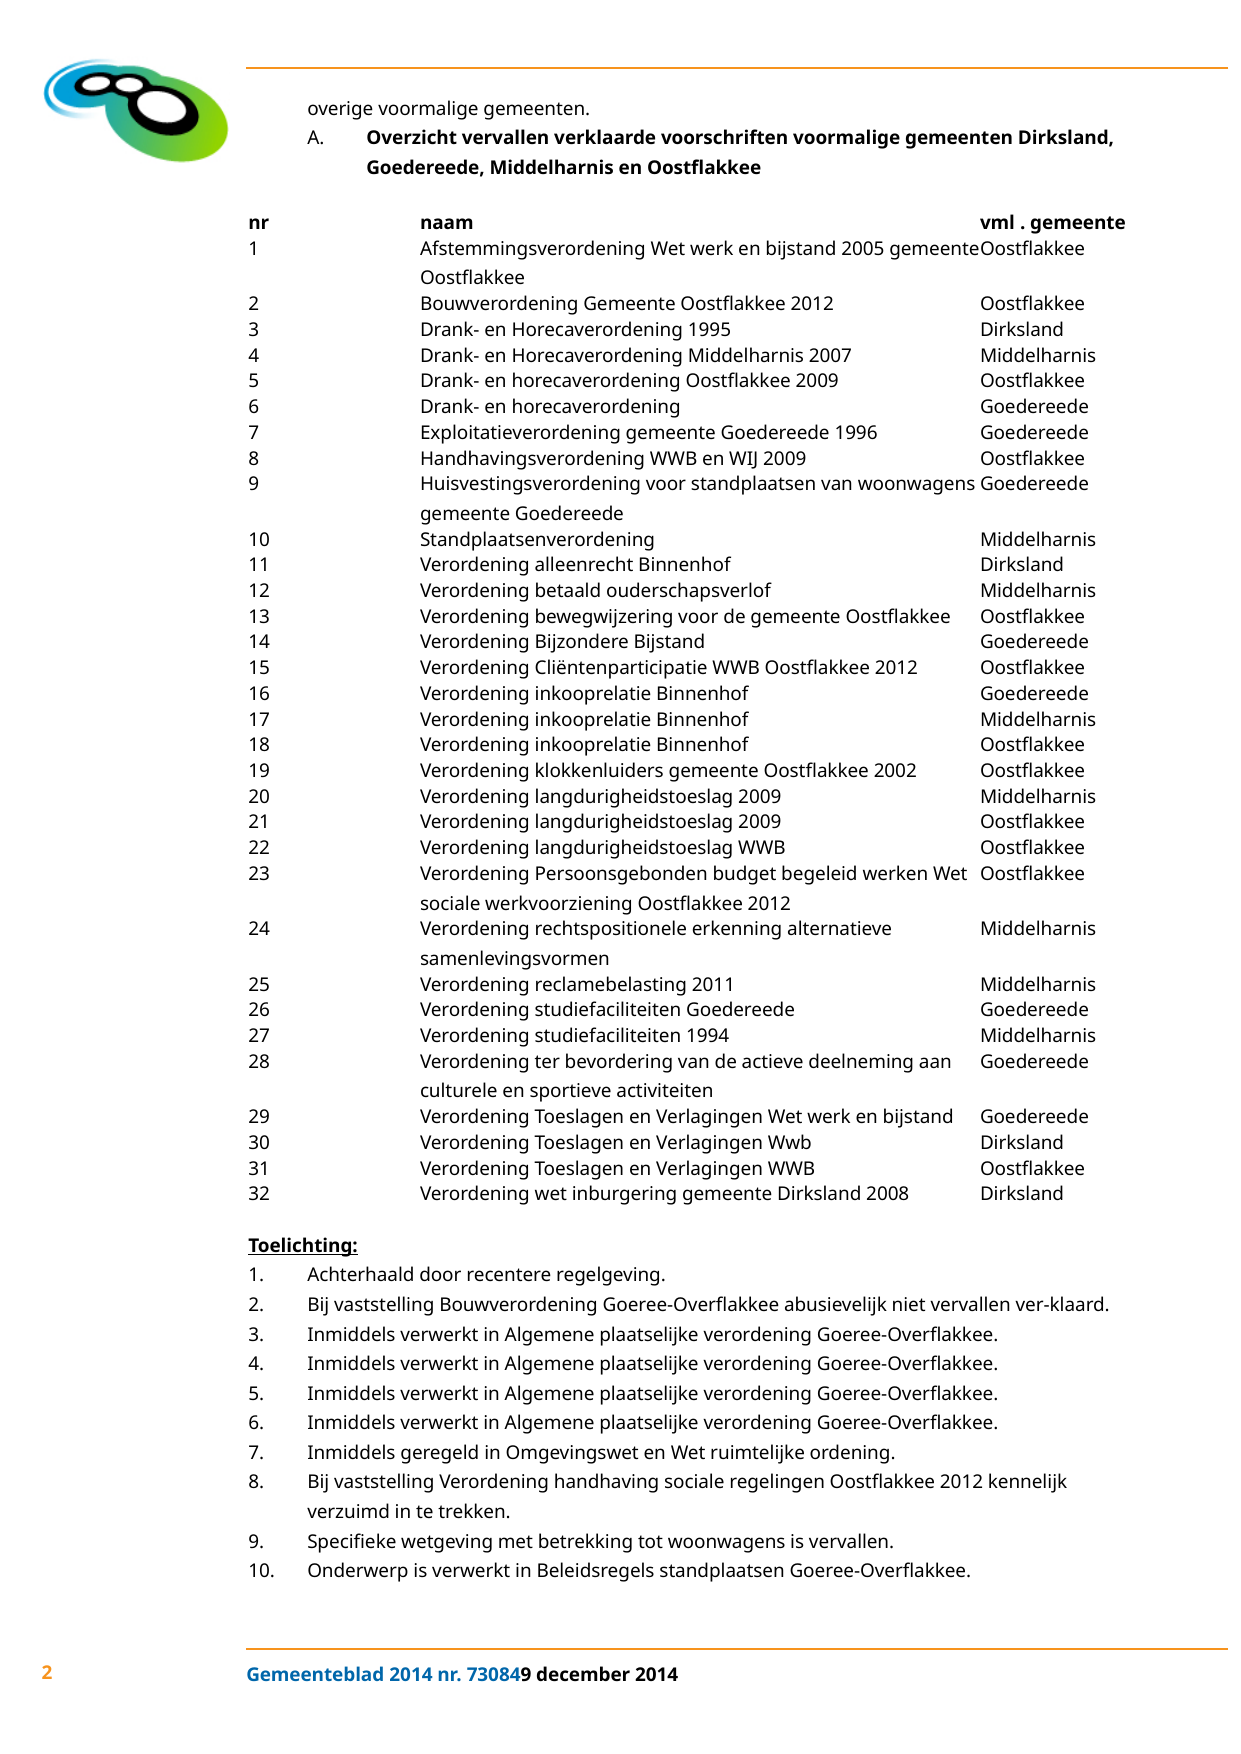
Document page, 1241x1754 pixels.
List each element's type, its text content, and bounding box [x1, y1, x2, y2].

table_cell Verordening bewegwijzering voor de gemeente Oostflakkee [420, 603, 980, 629]
table_cell Verordening wet inburgering gemeente Dirksland 2008 [420, 1181, 980, 1206]
table_cell Exploitatieverordening gemeente Goedereede 1996 [420, 419, 980, 445]
table_cell Verordening Persoonsgebonden budget begeleid werken Wet sociale werkvoorziening Oostflakkee 2012 [420, 860, 980, 916]
table_cell 4 [248, 342, 420, 367]
table_cell 12 [248, 577, 420, 603]
table_cell Goedereede [980, 629, 1152, 654]
list Inmiddels verwerkt in Algemene plaatselijke verordening Goeree-Overflakkee. [248, 1350, 1152, 1376]
table_cell Oostflakkee [980, 235, 1152, 290]
table_cell Oostflakkee [980, 290, 1152, 316]
table_cell 5 [248, 368, 420, 393]
table_cell Verordening studiefaciliteiten 1994 [420, 1022, 980, 1048]
table_cell Middelharnis [980, 916, 1152, 971]
table_cell Verordening langdurigheidstoeslag WWB [420, 835, 980, 860]
table_cell Huisvestingsverordening voor standplaatsen van woonwagens gemeente Goedereede [420, 470, 980, 526]
table_header nr [248, 209, 420, 235]
table_cell Verordening Toeslagen en Verlagingen WWB [420, 1155, 980, 1181]
table_cell Oostflakkee [980, 603, 1152, 629]
table_cell Middelharnis [980, 526, 1152, 551]
table_cell 32 [248, 1181, 420, 1206]
list Achterhaald door recentere regelgeving. [248, 1262, 1152, 1287]
table_cell Verordening rechtspositionele erkenning alternatieve samenlevingsvormen [420, 916, 980, 971]
table_cell Dirksland [980, 316, 1152, 342]
table_cell Verordening inkooprelatie Binnenhof [420, 680, 980, 706]
table_cell Verordening studiefaciliteiten Goedereede [420, 997, 980, 1022]
table_cell Drank- en horecaverordening [420, 393, 980, 419]
table_cell 8 [248, 445, 420, 470]
table_cell 7 [248, 419, 420, 445]
table_cell 30 [248, 1129, 420, 1155]
table_cell Middelharnis [980, 342, 1152, 367]
list Inmiddels verwerkt in Algemene plaatselijke verordening Goeree-Overflakkee. [248, 1321, 1152, 1346]
table_cell 23 [248, 860, 420, 916]
table_cell 13 [248, 603, 420, 629]
table_cell Middelharnis [980, 783, 1152, 809]
table_cell Verordening ter bevordering van de actieve deelneming aan culturele en sportieve activiteiten [420, 1048, 980, 1103]
table_cell Oostflakkee [980, 757, 1152, 783]
list Onderwerp is verwerkt in Beleidsregels standplaatsen Goeree-Overflakkee. [248, 1557, 1152, 1583]
table_cell Handhavingsverordening WWB en WIJ 2009 [420, 445, 980, 470]
table_cell 29 [248, 1103, 420, 1129]
table_cell 15 [248, 654, 420, 680]
table_cell Dirksland [980, 551, 1152, 577]
table_cell Dirksland [980, 1181, 1152, 1206]
table_cell Oostflakkee [980, 835, 1152, 860]
table_cell 1 [248, 235, 420, 290]
table_cell Dirksland [980, 1129, 1152, 1155]
table_cell Middelharnis [980, 1022, 1152, 1048]
table_cell Verordening reclamebelasting 2011 [420, 971, 980, 997]
table_cell Verordening Cliëntenparticipatie WWB Oostflakkee 2012 [420, 654, 980, 680]
table_cell Verordening langdurigheidstoeslag 2009 [420, 783, 980, 809]
table_cell 3 [248, 316, 420, 342]
table_header vml . gemeente [980, 209, 1152, 235]
text Toelichting: [248, 1232, 1152, 1258]
table_cell 21 [248, 809, 420, 834]
table_cell 17 [248, 706, 420, 732]
table_cell 27 [248, 1022, 420, 1048]
list overige voormalige gemeenten. [248, 95, 1152, 121]
table_cell Verordening klokkenluiders gemeente Oostflakkee 2002 [420, 757, 980, 783]
table_cell Verordening langdurigheidstoeslag 2009 [420, 809, 980, 834]
table_cell Standplaatsenverordening [420, 526, 980, 551]
table_cell 28 [248, 1048, 420, 1103]
table_cell Afstemmingsverordening Wet werk en bijstand 2005 gemeente Oostflakkee [420, 235, 980, 290]
table_cell Goedereede [980, 997, 1152, 1022]
table_cell Goedereede [980, 1103, 1152, 1129]
table_cell 6 [248, 393, 420, 419]
list Bij vaststelling Verordening handhaving sociale regelingen Oostflakkee 2012 kennelijk verzuimd in te trekken. [248, 1469, 1152, 1524]
table_cell Drank- en horecaverordening Oostflakkee 2009 [420, 368, 980, 393]
list Bij vaststelling Bouwverordening Goeree-Overflakkee abusievelijk niet vervallen ver-klaard. [248, 1291, 1152, 1317]
table_cell Oostflakkee [980, 368, 1152, 393]
table_cell Drank- en Horecaverordening Middelharnis 2007 [420, 342, 980, 367]
table_cell Middelharnis [980, 706, 1152, 732]
table_cell 2 [248, 290, 420, 316]
table_cell 14 [248, 629, 420, 654]
picture [41, 47, 231, 172]
list Specifieke wetgeving met betrekking tot woonwagens is vervallen. [248, 1528, 1152, 1553]
table_cell Goedereede [980, 393, 1152, 419]
table_cell Middelharnis [980, 577, 1152, 603]
table_cell 22 [248, 835, 420, 860]
table_cell Verordening Bijzondere Bijstand [420, 629, 980, 654]
table_cell Oostflakkee [980, 1155, 1152, 1181]
table_cell Goedereede [980, 419, 1152, 445]
table_cell Drank- en Horecaverordening 1995 [420, 316, 980, 342]
table_cell Verordening inkooprelatie Binnenhof [420, 732, 980, 757]
table_cell Verordening Toeslagen en Verlagingen Wwb [420, 1129, 980, 1155]
table_cell Verordening inkooprelatie Binnenhof [420, 706, 980, 732]
table_header naam [420, 209, 980, 235]
table_cell 25 [248, 971, 420, 997]
table_cell 31 [248, 1155, 420, 1181]
table_cell 19 [248, 757, 420, 783]
table_cell 16 [248, 680, 420, 706]
table_cell Oostflakkee [980, 732, 1152, 757]
table_cell Goedereede [980, 680, 1152, 706]
table_cell Middelharnis [980, 971, 1152, 997]
table_cell 18 [248, 732, 420, 757]
table_cell 10 [248, 526, 420, 551]
table_cell Oostflakkee [980, 654, 1152, 680]
table_cell 11 [248, 551, 420, 577]
table_cell Verordening Toeslagen en Verlagingen Wet werk en bijstand [420, 1103, 980, 1129]
table_cell Oostflakkee [980, 860, 1152, 916]
table_cell Verordening alleenrecht Binnenhof [420, 551, 980, 577]
table_cell 24 [248, 916, 420, 971]
list Overzicht vervallen verklaarde voorschriften voormalige gemeenten Dirksland, Goedereede, Middelharnis en Oostflakkee [307, 124, 1152, 180]
table_cell 9 [248, 470, 420, 526]
list Inmiddels geregeld in Omgevingswet en Wet ruimtelijke ordening. [248, 1439, 1152, 1465]
table_cell Oostflakkee [980, 445, 1152, 470]
table_cell Goedereede [980, 470, 1152, 526]
list Inmiddels verwerkt in Algemene plaatselijke verordening Goeree-Overflakkee. [248, 1380, 1152, 1406]
table_cell Goedereede [980, 1048, 1152, 1103]
table_cell 26 [248, 997, 420, 1022]
list Inmiddels verwerkt in Algemene plaatselijke verordening Goeree-Overflakkee. [248, 1409, 1152, 1435]
table_cell 20 [248, 783, 420, 809]
table_cell Oostflakkee [980, 809, 1152, 834]
table_cell Verordening betaald ouderschapsverlof [420, 577, 980, 603]
table_cell Bouwverordening Gemeente Oostflakkee 2012 [420, 290, 980, 316]
